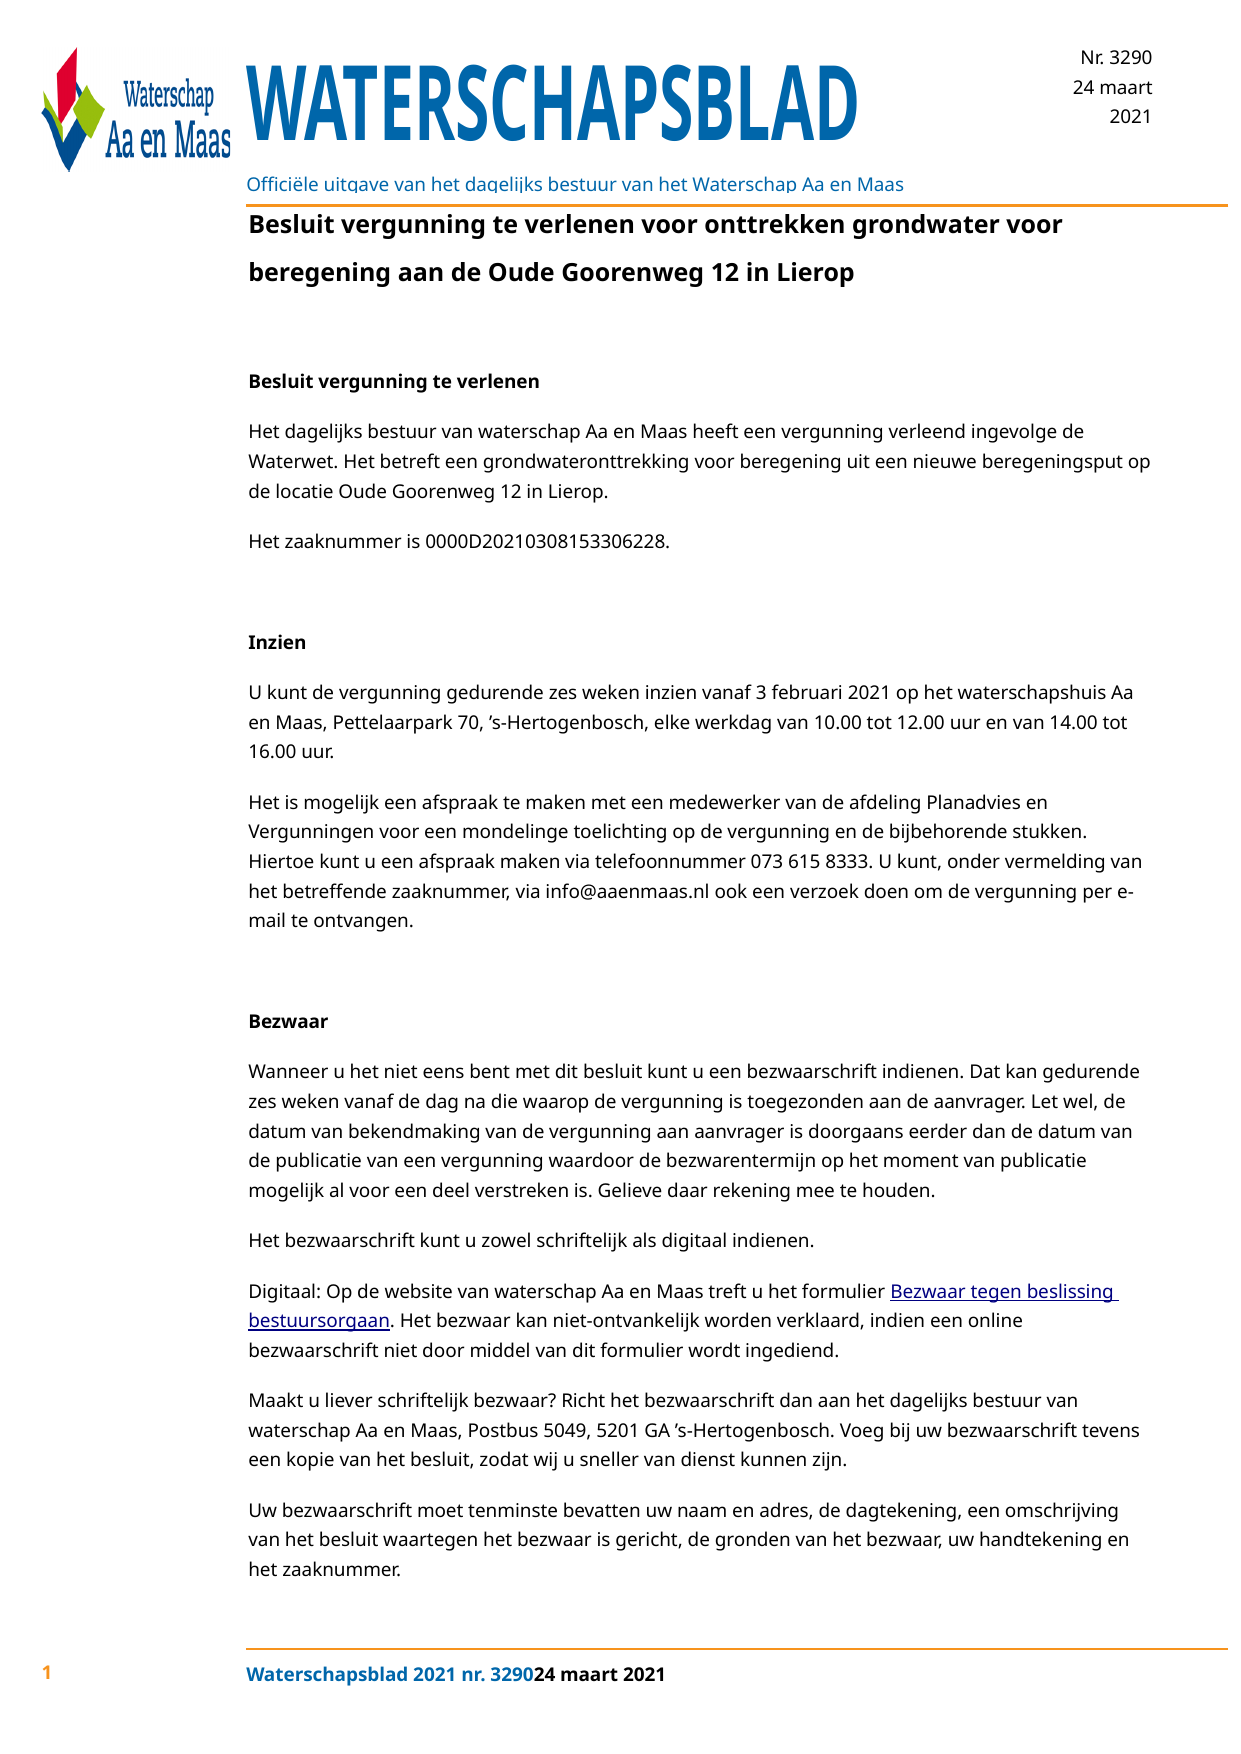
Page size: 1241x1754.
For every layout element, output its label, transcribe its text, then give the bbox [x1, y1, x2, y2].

text Besluit vergunning te verlenen voor onttrekken grondwater voor beregening aan de Oude Goorenweg 12 in Lierop [248, 207, 1152, 288]
text Het bezwaarschrift kunt u zowel schriftelijk als digitaal indienen. [248, 1227, 1152, 1253]
text Wanneer u het niet eens bent met dit besluit kunt u een bezwaarschrift indienen. Dat kan gedurende zes weken vanaf de dag na die waarop de vergunning is toegezonden aan de aanvrager. Let wel, de datum van bekendmaking van de vergunning aan aanvrager is doorgaans eerder dan de datum van de publicatie van een vergunning waardoor de bezwarentermijn op het moment van publicatie mogelijk al voor een deel verstreken is. Gelieve daar rekening mee te houden. [248, 1059, 1152, 1203]
text U kunt de vergunning gedurende zes weken inzien vanaf 3 februari 2021 op het waterschapshuis Aa en Maas, Pettelaarpark 70, ’s-Hertogenbosch, elke werkdag van 10.00 tot 12.00 uur en van 14.00 tot 16.00 uur. [248, 679, 1152, 764]
text Het dagelijks bestuur van waterschap Aa en Maas heeft een vergunning verleend ingevolge de Waterwet. Het betreft een grondwateronttrekking voor beregening uit een nieuwe beregeningsput op de locatie Oude Goorenweg 12 in Lierop. [248, 419, 1152, 504]
text Inzien [248, 629, 1152, 655]
text Besluit vergunning te verlenen [248, 368, 1152, 394]
text Maakt u liever schriftelijk bezwaar? Richt het bezwaarschrift dan aan het dagelijks bestuur van waterschap Aa en Maas, Postbus 5049, 5201 GA ’s-Hertogenbosch. Voeg bij uw bezwaarschrift tevens een kopie van het besluit, zodat wij u sneller van dienst kunnen zijn. [248, 1387, 1152, 1472]
text Het is mogelijk een afspraak te maken met een medewerker van de afdeling Planadvies en Vergunningen voor een mondelinge toelichting op de vergunning en de bijbehorende stukken. Hiertoe kunt u een afspraak maken via telefoonnummer 073 615 8333. U kunt, onder vermelding van het betreffende zaaknummer, via info@aaenmaas.nl ook een verzoek doen om de vergunning per e-mail te ontvangen. [248, 789, 1152, 933]
text Digitaal: Op de website van waterschap Aa en Maas treft u het formulier Bezwaar tegen beslissing bestuursorgaan. Het bezwaar kan niet-ontvankelijk worden verklaard, indien een online bezwaarschrift niet door middel van dit formulier wordt ingediend. [248, 1278, 1152, 1363]
text Uw bezwaarschrift moet tenminste bevatten uw naam en adres, de dagtekening, een omschrijving van het besluit waartegen het bezwaar is gericht, de gronden van het bezwaar, uw handtekening en het zaaknummer. [248, 1497, 1152, 1582]
text Het zaaknummer is 0000D20210308153306228. [248, 528, 1152, 554]
picture [41, 47, 231, 172]
text Bezwaar [248, 1008, 1152, 1034]
